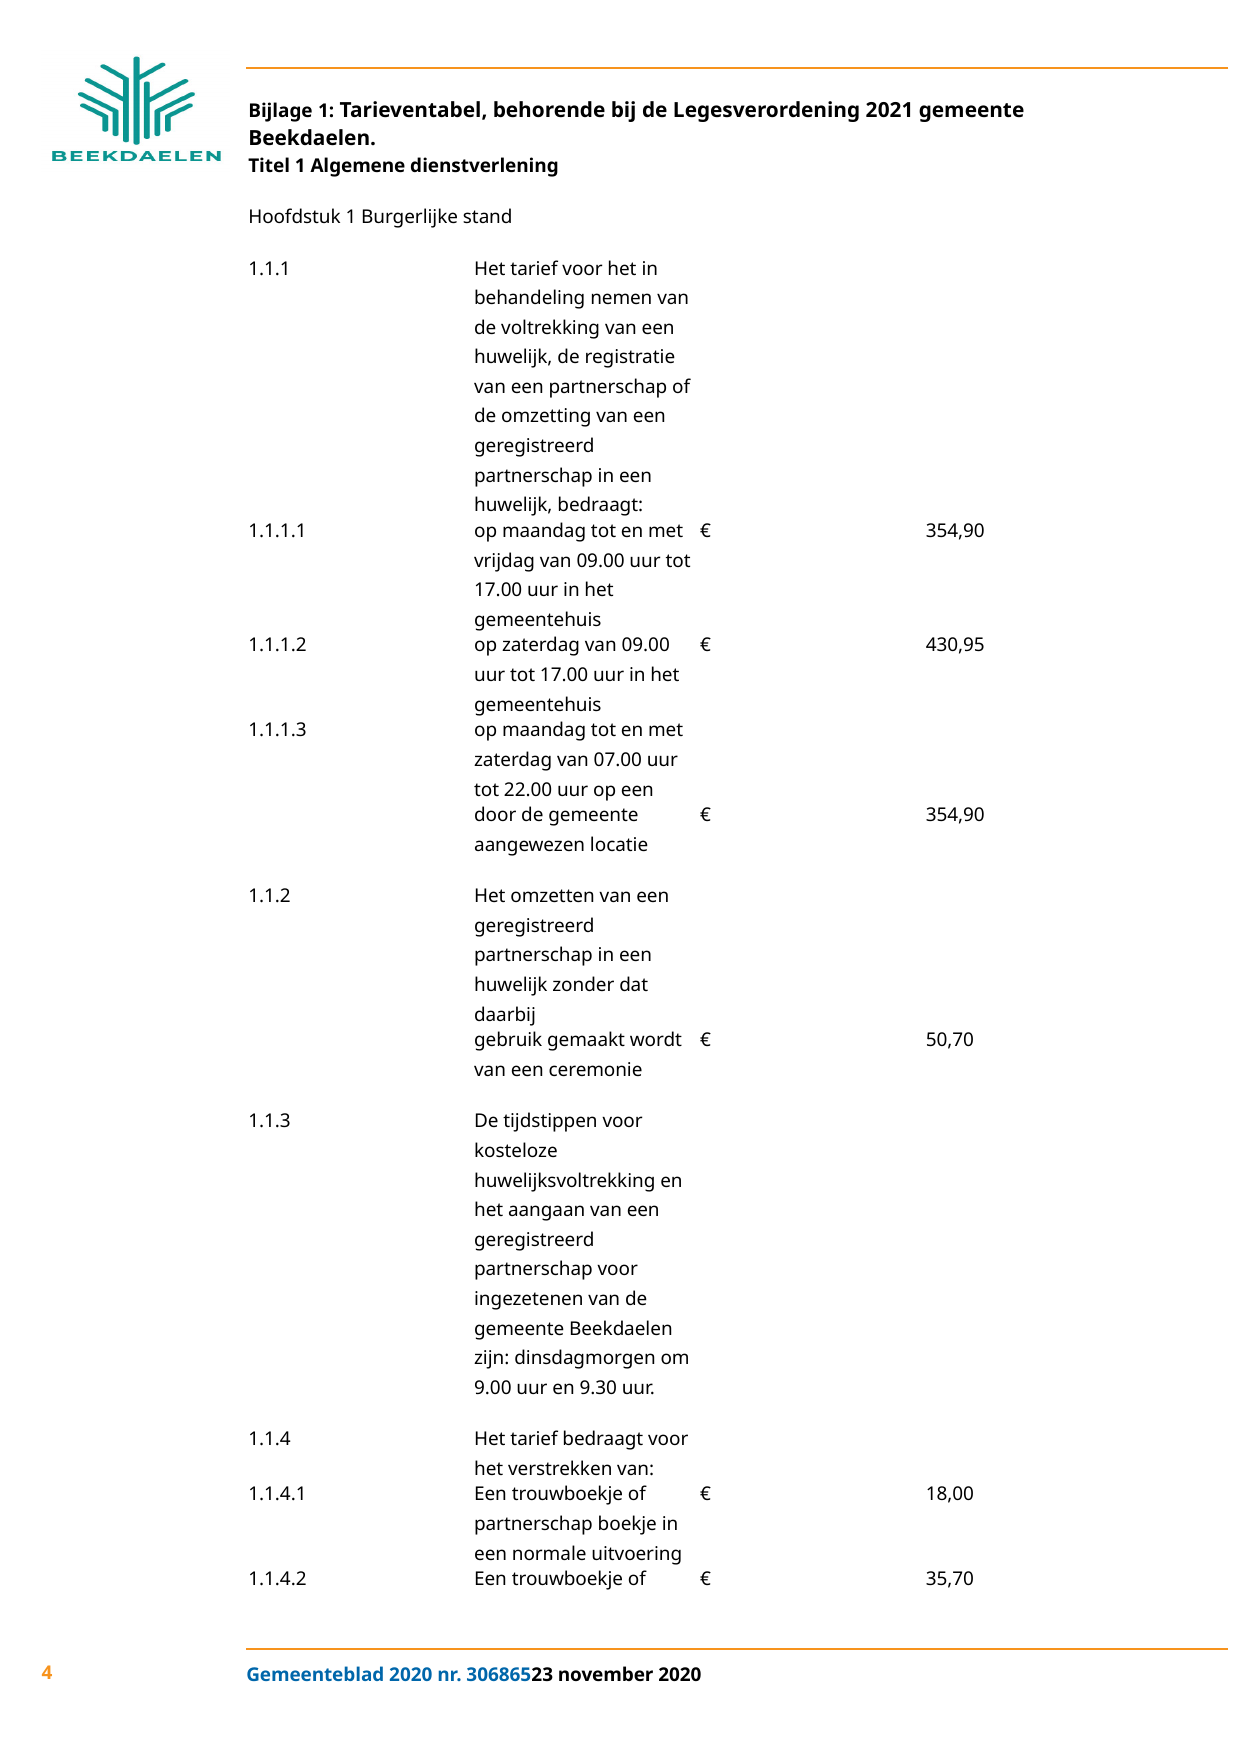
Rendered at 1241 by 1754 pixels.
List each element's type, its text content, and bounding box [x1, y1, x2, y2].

table_cell [248, 1027, 474, 1082]
table_cell [926, 883, 1152, 1027]
table_cell € [700, 517, 926, 632]
table_cell [700, 857, 926, 882]
table_cell Een trouwboekje of [474, 1566, 700, 1591]
table_cell 1.1.1.1 [248, 517, 474, 632]
table_cell [926, 255, 1152, 517]
table_cell 1.1.2 [248, 883, 474, 1027]
table_cell [926, 717, 1152, 801]
table_cell [700, 717, 926, 801]
table_header [700, 152, 926, 178]
table_cell [474, 1082, 700, 1108]
table_cell [474, 178, 700, 203]
table_cell 35,70 [926, 1566, 1152, 1591]
table_cell Het tarief bedraagt voor het verstrekken van: [474, 1425, 700, 1481]
table_cell 1.1.4.2 [248, 1566, 474, 1591]
table_cell [700, 1425, 926, 1481]
table_cell 354,90 [926, 517, 1152, 632]
table_cell 354,90 [926, 801, 1152, 857]
table_cell [248, 801, 474, 857]
picture [41, 47, 231, 172]
text Bijlage 1: Tarieventabel, behorende bij de Legesverordening 2021 gemeente Beekdaelen. [248, 95, 1152, 152]
table_cell [700, 883, 926, 1027]
table_cell [474, 229, 700, 255]
table_cell [248, 1400, 474, 1425]
table_cell € [700, 801, 926, 857]
table_cell 18,00 [926, 1481, 1152, 1566]
table_cell [248, 229, 474, 255]
table_cell Het tarief voor het in behandeling nemen van de voltrekking van een huwelijk, de registratie van een partnerschap of de omzetting van een geregistreerd partnerschap in een huwelijk, bedraagt: [474, 255, 700, 517]
table_cell [700, 1108, 926, 1399]
table_header Titel 1 Algemene dienstverlening [248, 152, 700, 178]
table_cell € [700, 1481, 926, 1566]
table_cell Een trouwboekje of partnerschap boekje in een normale uitvoering [474, 1481, 700, 1566]
table_cell [248, 1082, 474, 1108]
table_cell 1.1.1.3 [248, 717, 474, 801]
table_cell De tijdstippen voor kosteloze huwelijksvoltrekking en het aangaan van een geregistreerd partnerschap voor ingezetenen van de gemeente Beekdaelen zijn: dinsdagmorgen om 9.00 uur en 9.30 uur. [474, 1108, 700, 1399]
table_cell [926, 229, 1152, 255]
table_cell 1.1.1 [248, 255, 474, 517]
table_cell [248, 857, 474, 882]
table_cell [474, 1400, 700, 1425]
table_cell op maandag tot en met zaterdag van 07.00 uur tot 22.00 uur op een [474, 717, 700, 801]
table_cell 50,70 [926, 1027, 1152, 1082]
table_cell [926, 178, 1152, 203]
table_cell 1.1.3 [248, 1108, 474, 1399]
table_cell [926, 203, 1152, 229]
table_header [926, 152, 1152, 178]
table_cell [248, 178, 474, 203]
table_cell op zaterdag van 09.00 uur tot 17.00 uur in het gemeentehuis [474, 632, 700, 717]
table_cell [700, 203, 926, 229]
table_cell 1.1.1.2 [248, 632, 474, 717]
table_cell [926, 1400, 1152, 1425]
table_cell gebruik gemaakt wordt van een ceremonie [474, 1027, 700, 1082]
table_cell 430,95 [926, 632, 1152, 717]
table_cell [700, 255, 926, 517]
table_cell € [700, 632, 926, 717]
table_cell [926, 857, 1152, 882]
table_cell Het omzetten van een geregistreerd partnerschap in een huwelijk zonder dat daarbij [474, 883, 700, 1027]
table_cell [700, 1400, 926, 1425]
table_cell 1.1.4.1 [248, 1481, 474, 1566]
table_cell € [700, 1027, 926, 1082]
table_cell Hoofdstuk 1 Burgerlijke stand [248, 203, 700, 229]
table_cell [700, 1082, 926, 1108]
table_cell op maandag tot en met vrijdag van 09.00 uur tot 17.00 uur in het gemeentehuis [474, 517, 700, 632]
table_cell [700, 178, 926, 203]
table_cell € [700, 1566, 926, 1591]
table_cell [926, 1108, 1152, 1399]
table_cell [926, 1082, 1152, 1108]
table_cell [474, 857, 700, 882]
table_cell 1.1.4 [248, 1425, 474, 1481]
table_cell door de gemeente aangewezen locatie [474, 801, 700, 857]
table_cell [926, 1425, 1152, 1481]
table_cell [700, 229, 926, 255]
